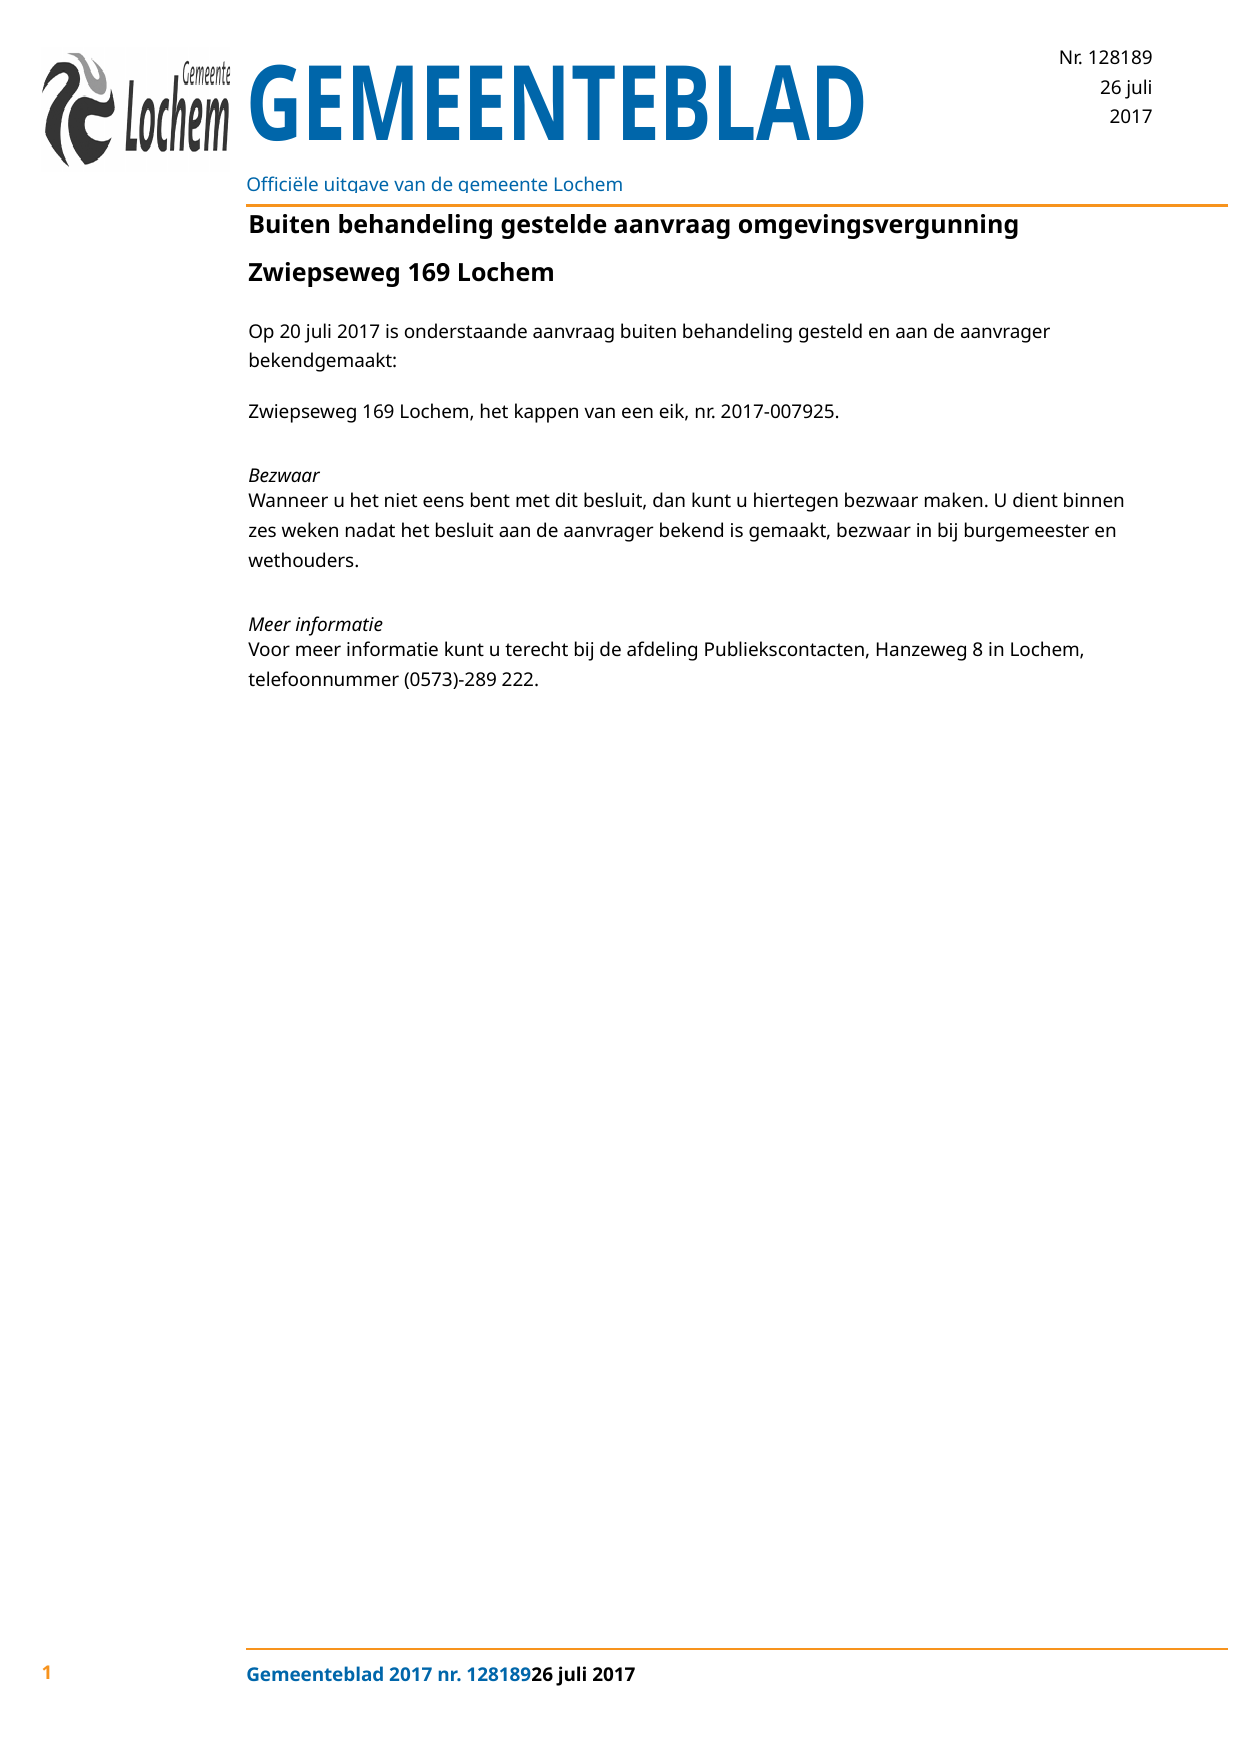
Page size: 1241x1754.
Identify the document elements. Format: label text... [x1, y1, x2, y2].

picture [41, 47, 231, 172]
text Meer informatie [248, 611, 1152, 636]
text Buiten behandeling gestelde aanvraag omgevingsvergunning Zwiepseweg 169 Lochem [248, 207, 1152, 288]
text Zwiepseweg 169 Lochem, het kappen van een eik, nr. 2017-007925. [248, 398, 1152, 424]
text Bezwaar [248, 462, 1152, 488]
text Op 20 juli 2017 is onderstaande aanvraag buiten behandeling gesteld en aan de aanvrager bekendgemaakt: [248, 318, 1152, 373]
text Wanneer u het niet eens bent met dit besluit, dan kunt u hiertegen bezwaar maken. U dient binnen zes weken nadat het besluit aan de aanvrager bekend is gemaakt, bezwaar in bij burgemeester en wethouders. [248, 488, 1152, 572]
text Voor meer informatie kunt u terecht bij de afdeling Publiekscontacten, Hanzeweg 8 in Lochem, telefoonnummer (0573)-289 222. [248, 636, 1152, 692]
